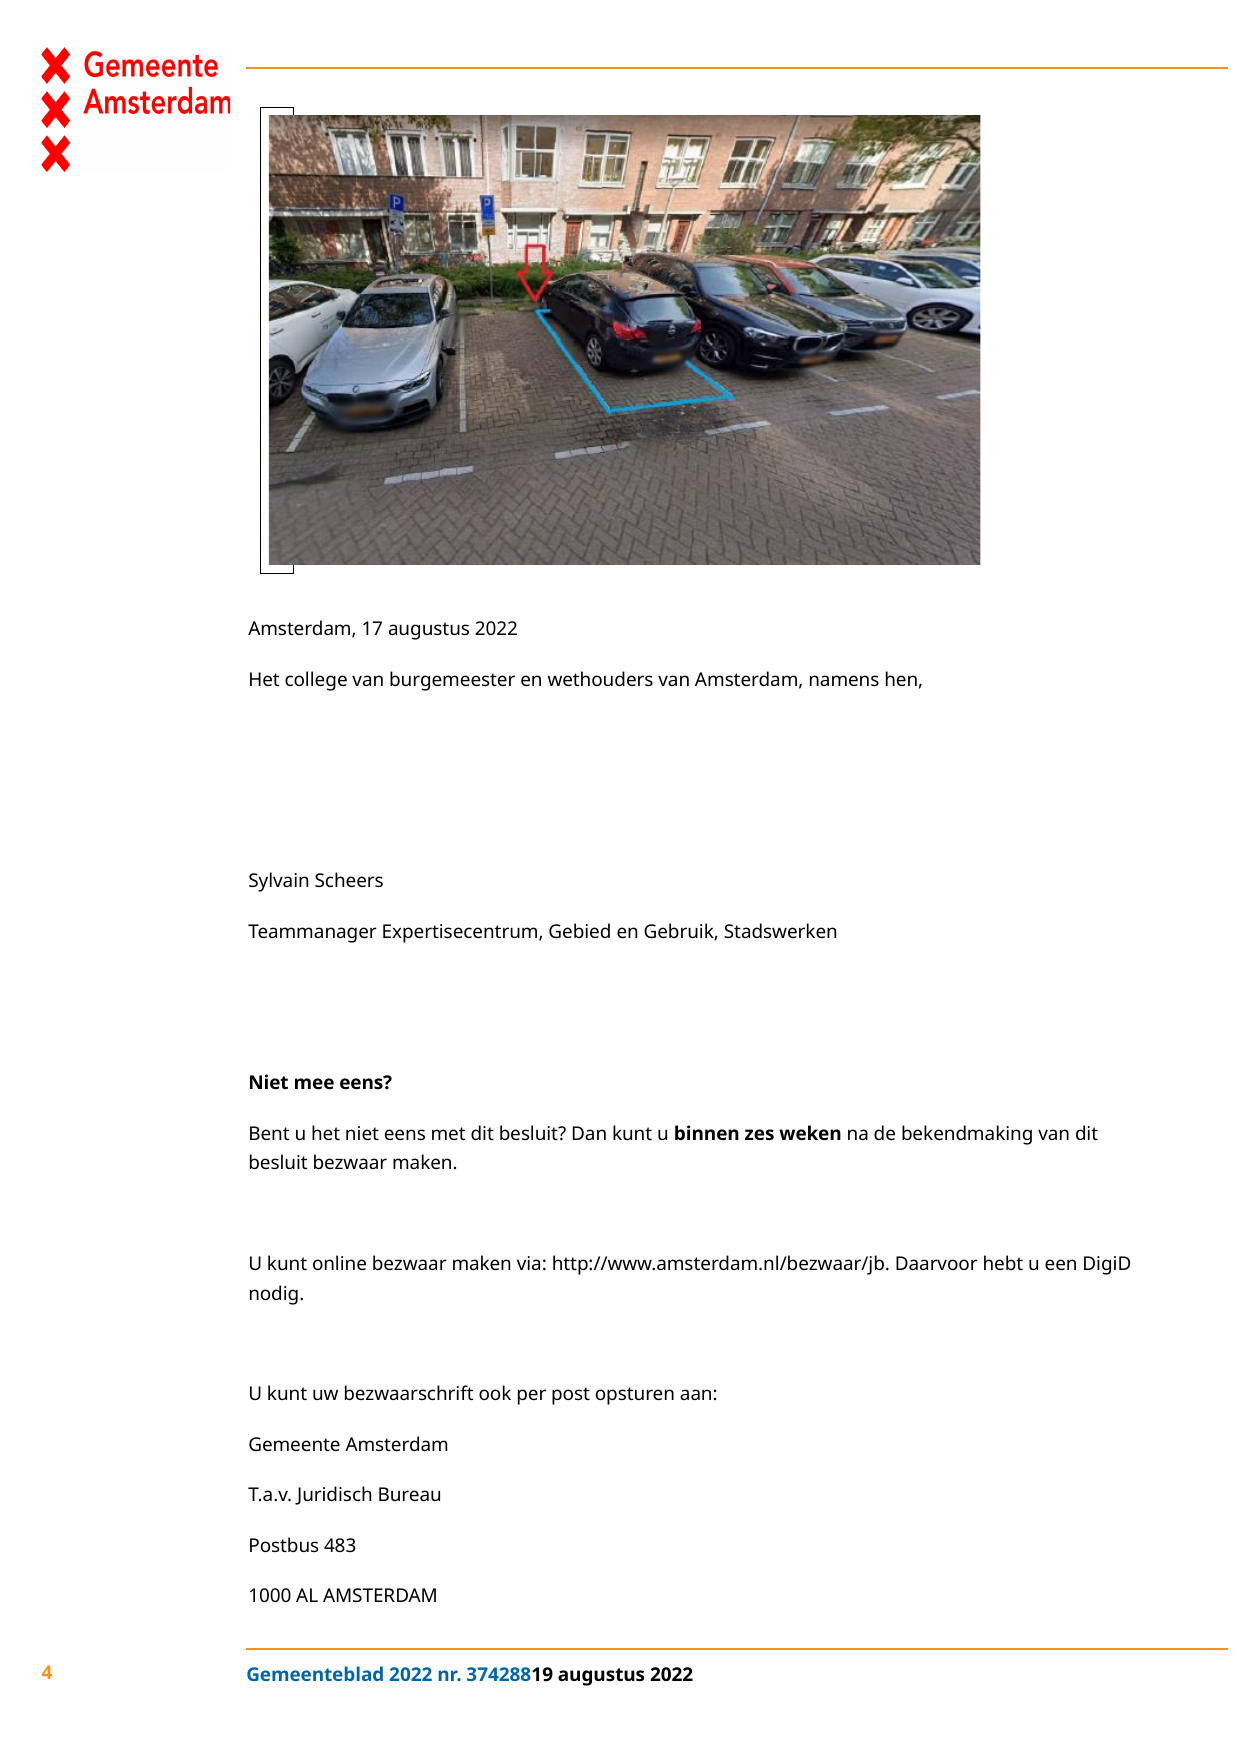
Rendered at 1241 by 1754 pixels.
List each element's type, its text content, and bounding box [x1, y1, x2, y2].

text Het college van burgemeester en wethouders van Amsterdam, namens hen, [248, 666, 1152, 692]
text U kunt online bezwaar maken via: http://www.amsterdam.nl/bezwaar/jb. Daarvoor hebt u een DigiD nodig. [248, 1250, 1152, 1306]
text Niet mee eens? [248, 1069, 1152, 1095]
picture [268, 115, 981, 565]
text Teammanager Expertisecentrum, Gebied en Gebruik, Stadswerken [248, 918, 1152, 944]
text Bent u het niet eens met dit besluit? Dan kunt u binnen zes weken na de bekendmaking van dit besluit bezwaar maken. [248, 1120, 1152, 1175]
text T.a.v. Juridisch Bureau [248, 1481, 1152, 1507]
text U kunt uw bezwaarschrift ook per post opsturen aan: [248, 1381, 1152, 1406]
picture [41, 47, 231, 172]
text Postbus 483 [248, 1532, 1152, 1558]
text Sylvain Scheers [248, 868, 1152, 893]
text Gemeente Amsterdam [248, 1431, 1152, 1457]
text 1000 AL AMSTERDAM [248, 1582, 1152, 1608]
text Amsterdam, 17 augustus 2022 [248, 616, 1152, 641]
